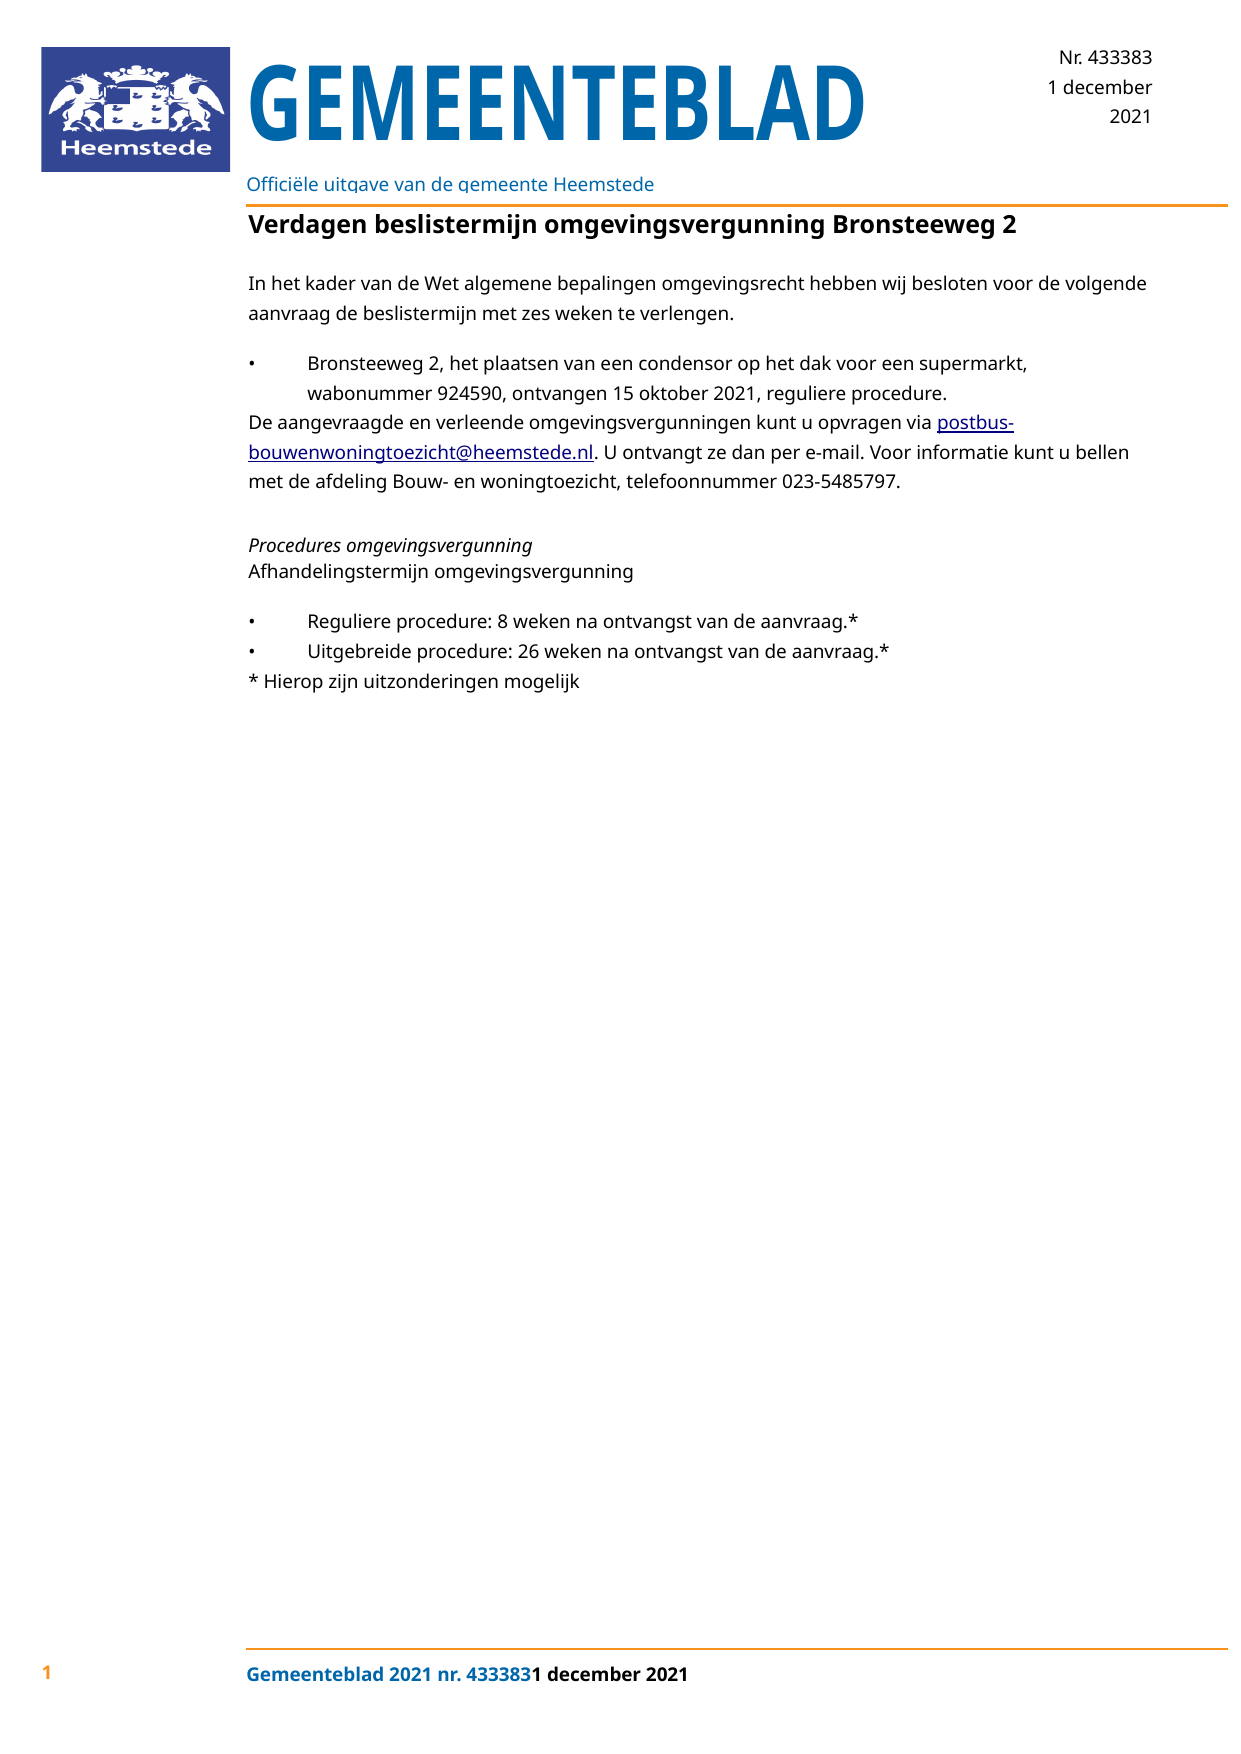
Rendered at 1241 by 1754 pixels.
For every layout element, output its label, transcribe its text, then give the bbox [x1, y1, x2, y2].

text Procedures omgevingsvergunning [248, 533, 1152, 558]
list Bronsteeweg 2, het plaatsen van een condensor op het dak voor een supermarkt, wabonummer 924590, ontvangen 15 oktober 2021, reguliere procedure. [248, 350, 1152, 406]
picture [41, 47, 231, 172]
list Uitgebreide procedure: 26 weken na ontvangst van de aanvraag.* [248, 638, 1152, 664]
text In het kader van de Wet algemene bepalingen omgevingsrecht hebben wij besloten voor de volgende aanvraag de beslistermijn met zes weken te verlengen. [248, 270, 1152, 326]
text Afhandelingstermijn omgevingsvergunning [248, 558, 1152, 584]
text Verdagen beslistermijn omgevingsvergunning Bronsteeweg 2 [248, 207, 1152, 241]
list Reguliere procedure: 8 weken na ontvangst van de aanvraag.* [248, 609, 1152, 634]
text De aangevraagde en verleende omgevingsvergunningen kunt u opvragen via postbus-bouwenwoningtoezicht@heemstede.nl. U ontvangt ze dan per e-mail. Voor informatie kunt u bellen met de afdeling Bouw- en woningtoezicht, telefoonnummer 023-5485797. [248, 409, 1152, 494]
text * Hierop zijn uitzonderingen mogelijk [248, 668, 1152, 694]
